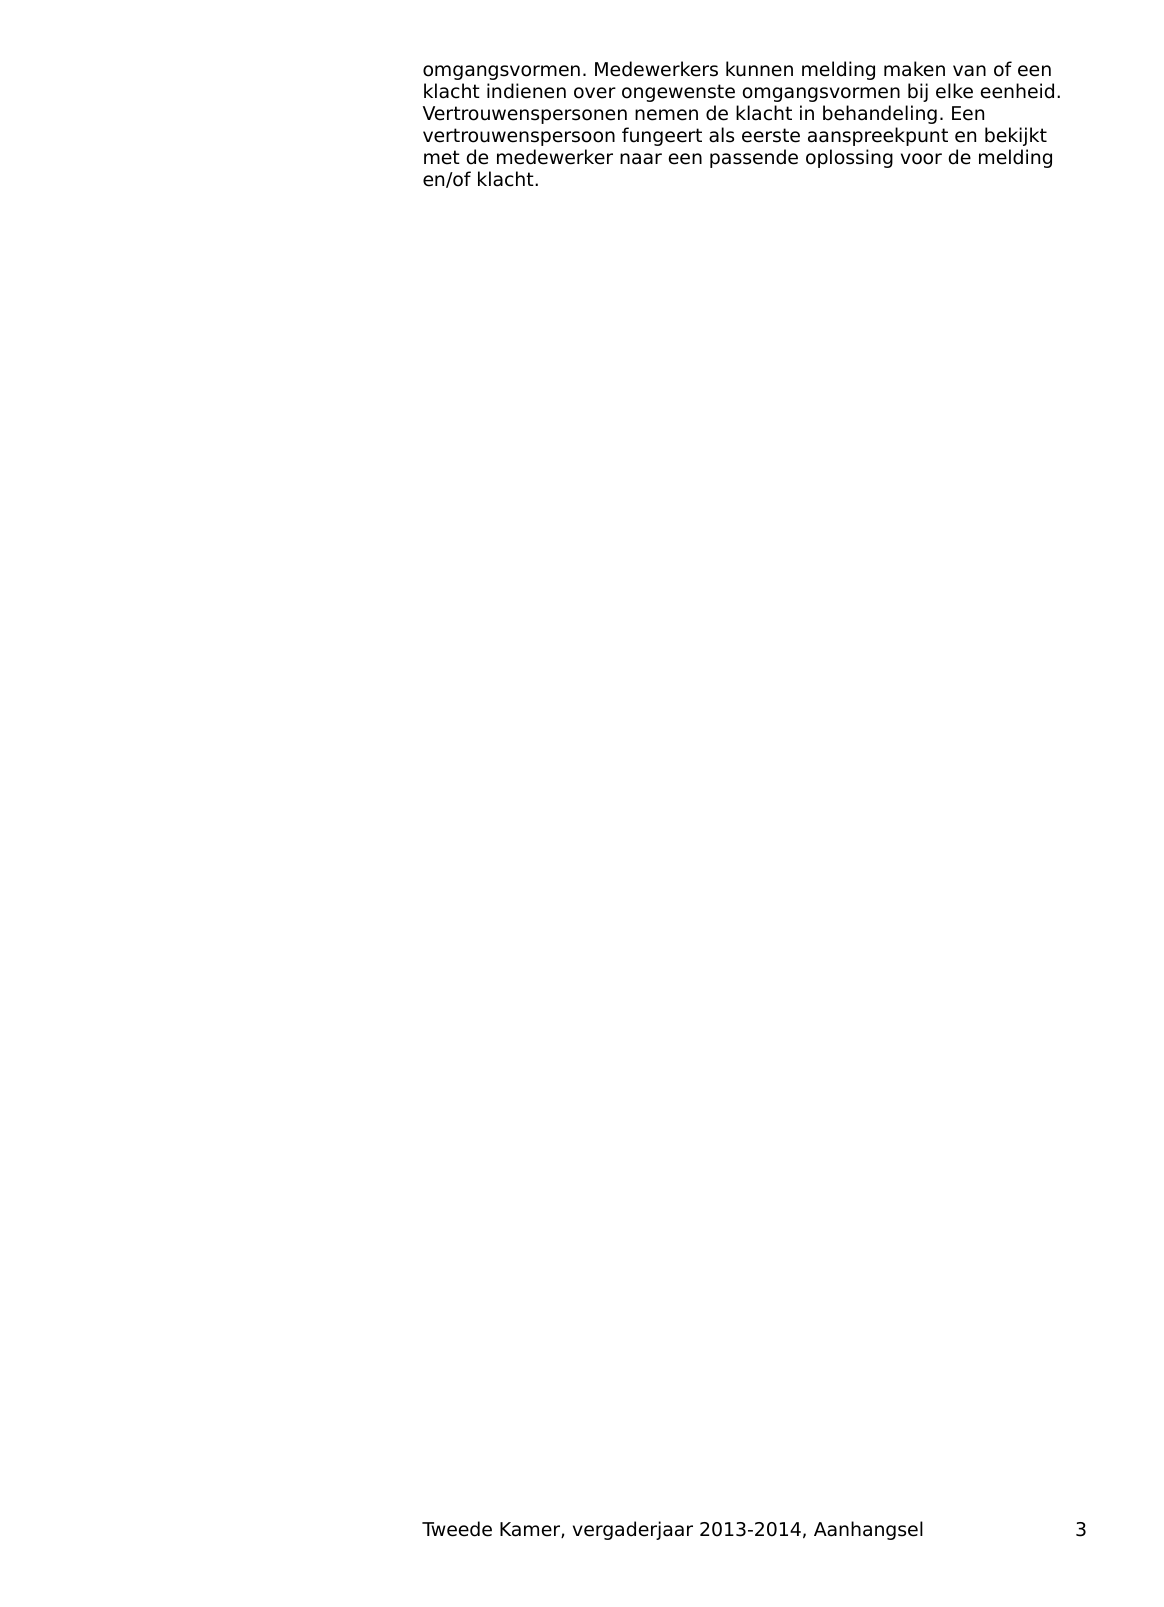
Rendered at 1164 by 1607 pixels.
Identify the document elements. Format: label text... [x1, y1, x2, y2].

text omgangsvormen. Medewerkers kunnen melding maken van of een klacht indienen over ongewenste omgangsvormen bij elke eenheid. Vertrouwenspersonen nemen de klacht in behandeling. Een vertrouwenspersoon fungeert als eerste aanspreekpunt en bekijkt met de medewerker naar een passende oplossing voor de melding en/of klacht. [422, 59, 1087, 191]
